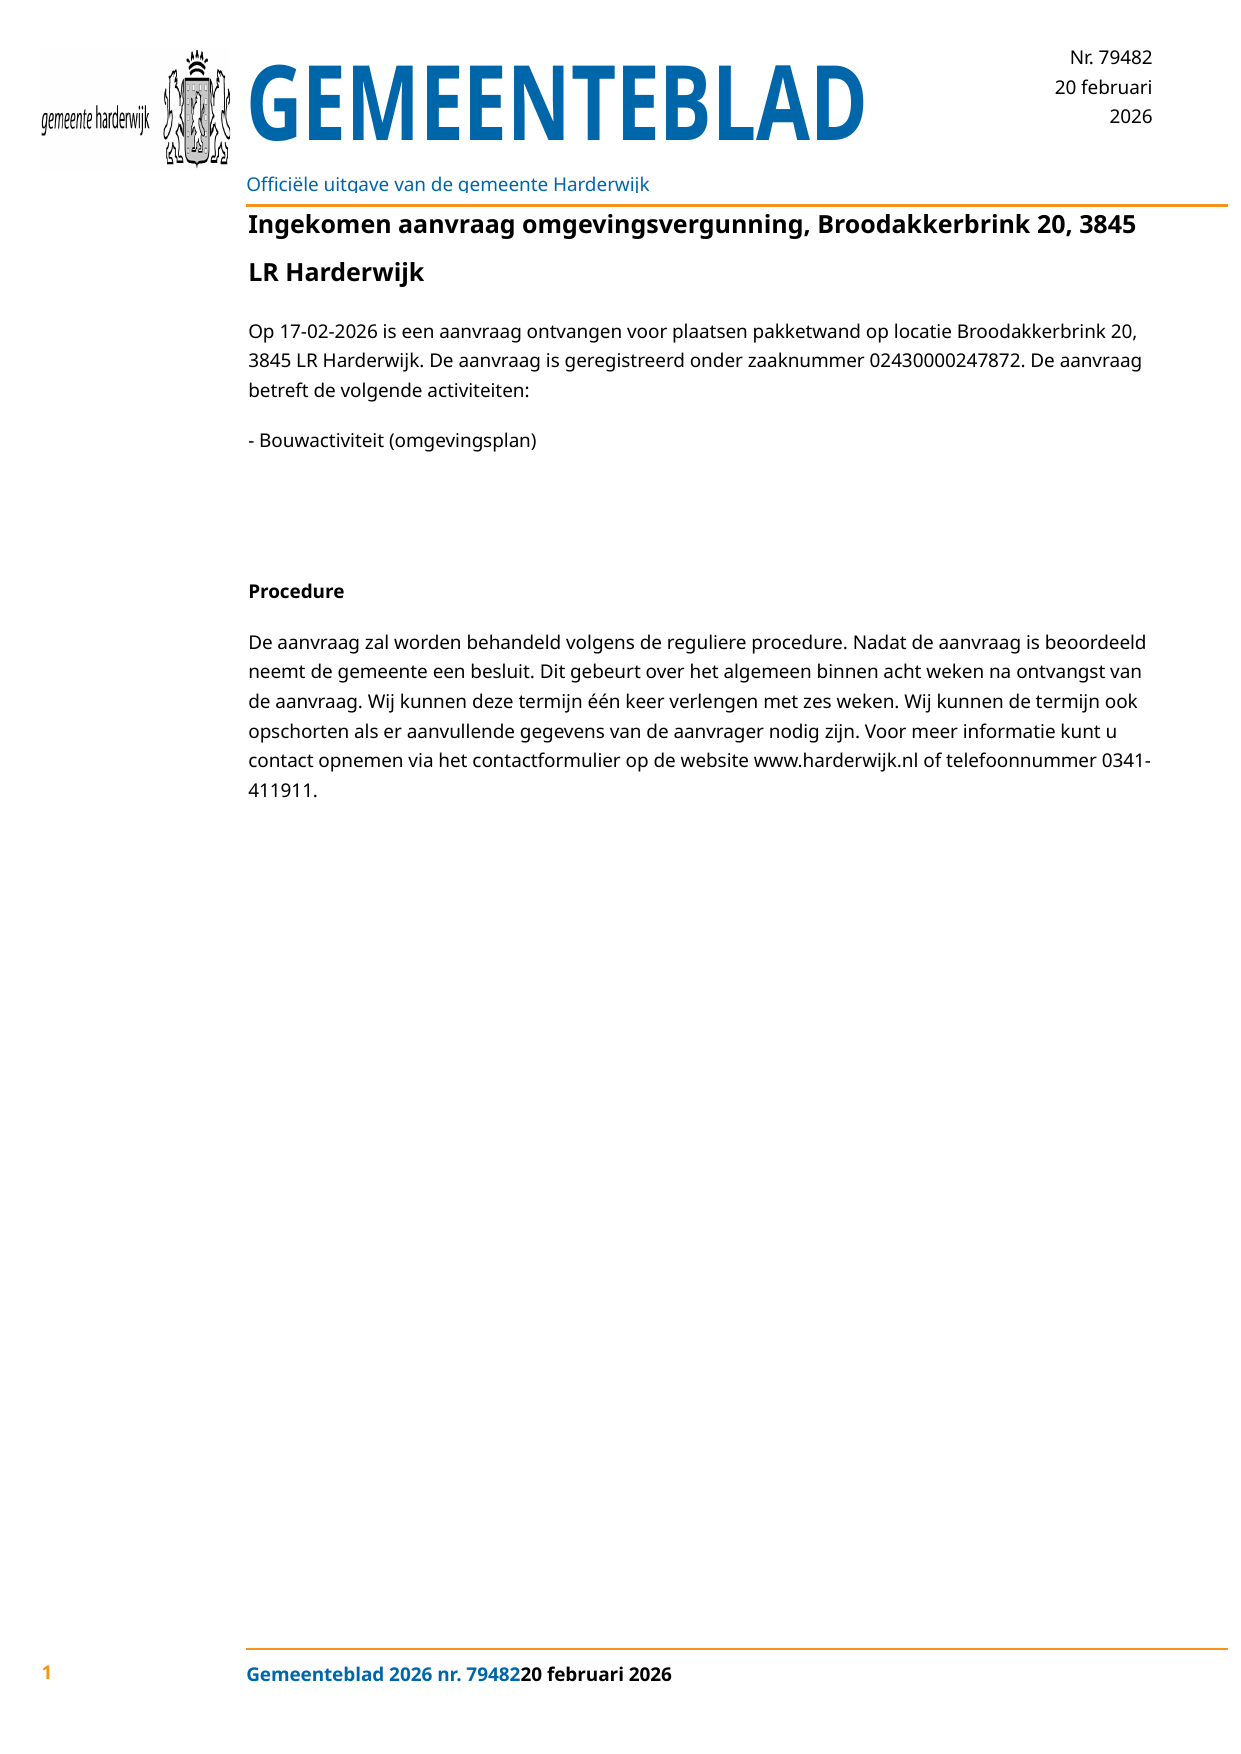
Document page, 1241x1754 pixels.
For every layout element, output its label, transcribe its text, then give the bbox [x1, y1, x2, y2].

text De aanvraag zal worden behandeld volgens de reguliere procedure. Nadat de aanvraag is beoordeeld neemt de gemeente een besluit. Dit gebeurt over het algemeen binnen acht weken na ontvangst van de aanvraag. Wij kunnen deze termijn één keer verlengen met zes weken. Wij kunnen de termijn ook opschorten als er aanvullende gegevens van de aanvrager nodig zijn. Voor meer informatie kunt u contact opnemen via het contactformulier op de website www.harderwijk.nl of telefoonnummer 0341-411911. [248, 629, 1152, 803]
picture [41, 47, 231, 172]
text Ingekomen aanvraag omgevingsvergunning, Broodakkerbrink 20, 3845 LR Harderwijk [248, 207, 1152, 288]
text - Bouwactiviteit (omgevingsplan) [248, 427, 1152, 453]
text Op 17-02-2026 is een aanvraag ontvangen voor plaatsen pakketwand op locatie Broodakkerbrink 20, 3845 LR Harderwijk. De aanvraag is geregistreerd onder zaaknummer 02430000247872. De aanvraag betreft de volgende activiteiten: [248, 318, 1152, 403]
text Procedure [248, 579, 1152, 604]
